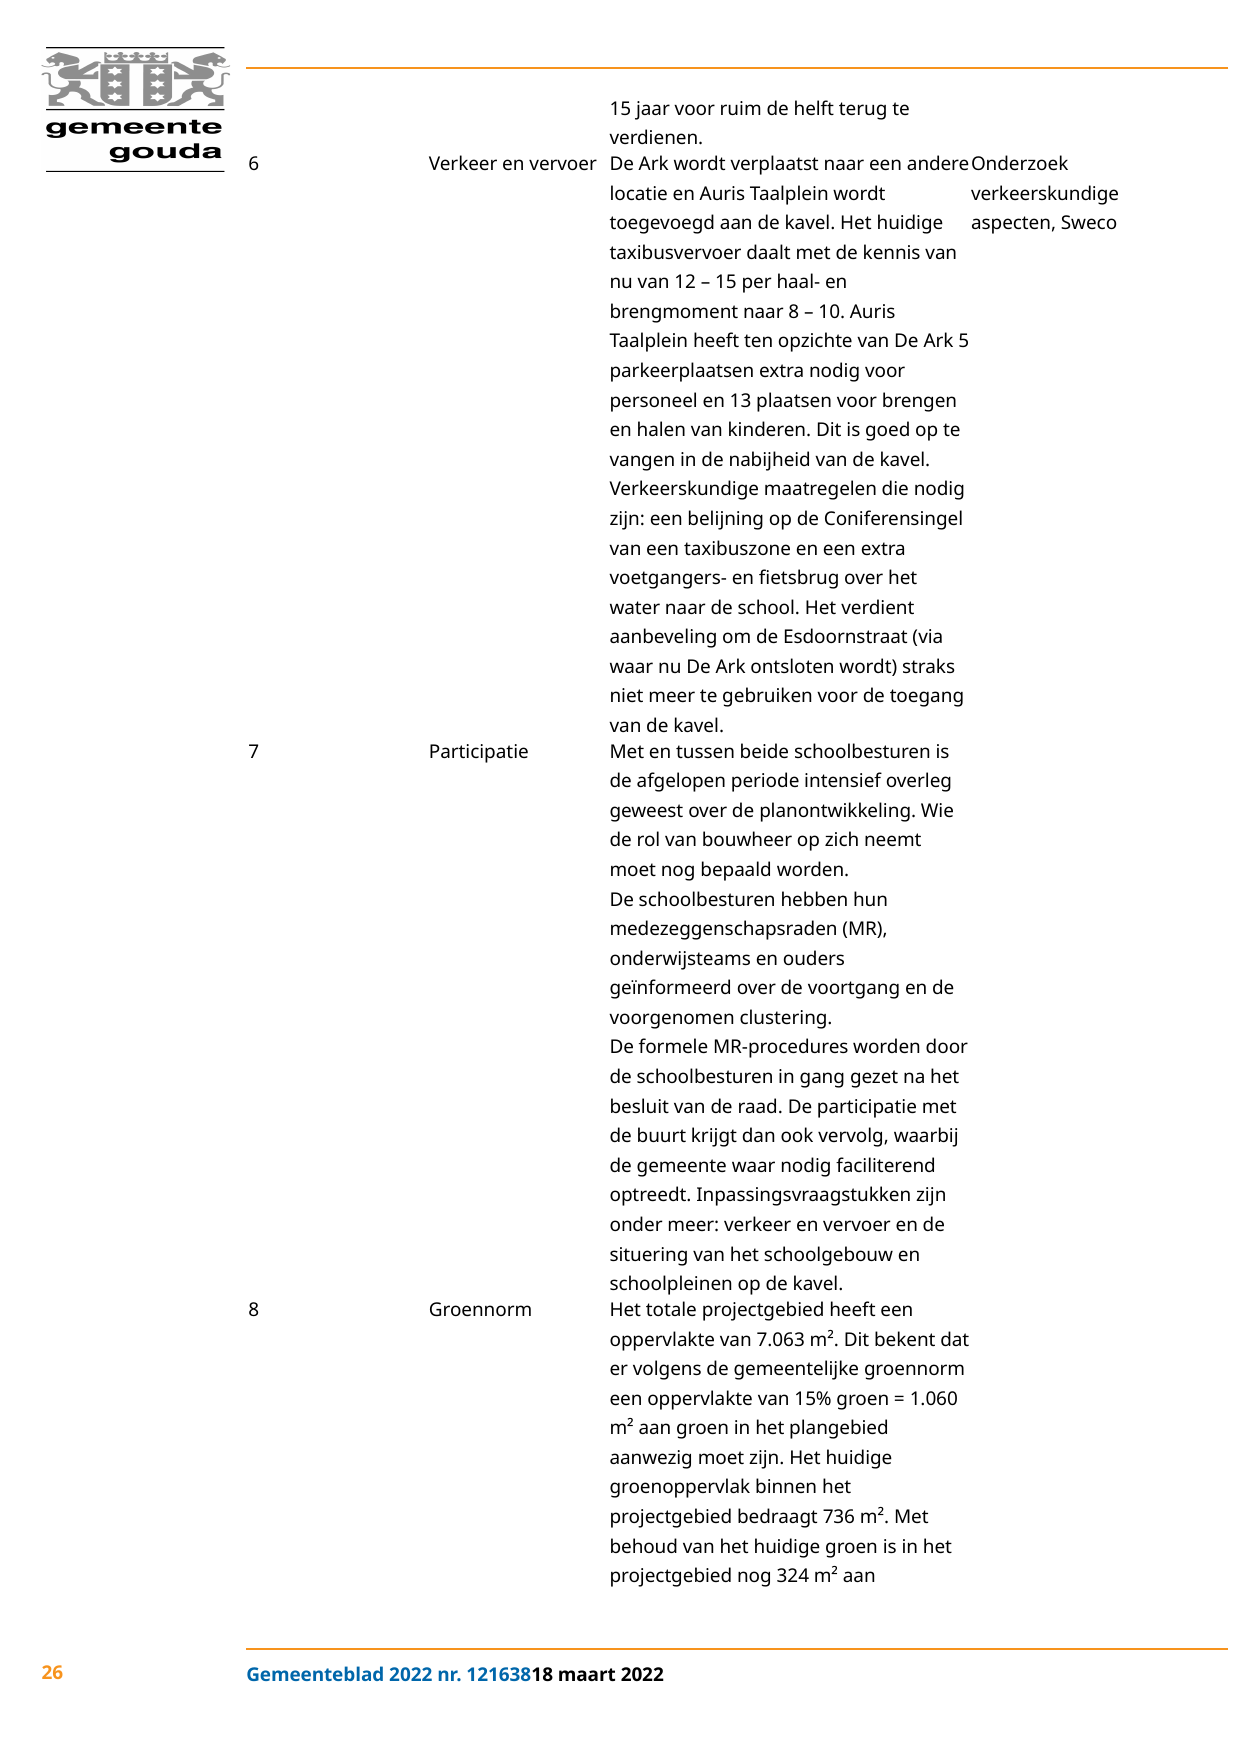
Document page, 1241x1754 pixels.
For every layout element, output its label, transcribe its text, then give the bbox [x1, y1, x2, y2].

table_cell Participatie [429, 738, 609, 1296]
table_cell [248, 95, 429, 150]
table_cell [971, 738, 1152, 1296]
table_cell 6 [248, 150, 429, 738]
table_cell [971, 95, 1152, 150]
table_cell [429, 95, 609, 150]
table_cell [971, 1296, 1152, 1588]
picture [41, 47, 231, 172]
table_cell Groennorm [429, 1296, 609, 1588]
table_cell Het totale projectgebied heeft een oppervlakte van 7.063 m². Dit bekent dat er volgens de gemeentelijke groennorm een oppervlakte van 15% groen = 1.060 m² aan groen in het plangebied aanwezig moet zijn. Het huidige groenoppervlak binnen het projectgebied bedraagt 736 m². Met behoud van het huidige groen is in het projectgebied nog 324 m² aan [609, 1296, 971, 1588]
table_cell Onderzoek verkeerskundige aspecten, Sweco [971, 150, 1152, 738]
table_cell Verkeer en vervoer [429, 150, 609, 738]
table_cell 15 jaar voor ruim de helft terug te verdienen. [609, 95, 971, 150]
table_cell 8 [248, 1296, 429, 1588]
table_cell Met en tussen beide schoolbesturen is de afgelopen periode intensief overleg geweest over de planontwikkeling. Wie de rol van bouwheer op zich neemt moet nog bepaald worden. De schoolbesturen hebben hun medezeggenschapsraden (MR), onderwijsteams en ouders geïnformeerd over de voortgang en de voorgenomen clustering. De formele MR-procedures worden door de schoolbesturen in gang gezet na het besluit van de raad. De participatie met de buurt krijgt dan ook vervolg, waarbij de gemeente waar nodig faciliterend optreedt. Inpassingsvraagstukken zijn onder meer: verkeer en vervoer en de situering van het schoolgebouw en schoolpleinen op de kavel. [609, 738, 971, 1296]
table_cell De Ark wordt verplaatst naar een andere locatie en Auris Taalplein wordt toegevoegd aan de kavel. Het huidige taxibusvervoer daalt met de kennis van nu van 12 – 15 per haal- en brengmoment naar 8 – 10. Auris Taalplein heeft ten opzichte van De Ark 5 parkeerplaatsen extra nodig voor personeel en 13 plaatsen voor brengen en halen van kinderen. Dit is goed op te vangen in de nabijheid van de kavel. Verkeerskundige maatregelen die nodig zijn: een belijning op de Coniferensingel van een taxibuszone en een extra voetgangers- en fietsbrug over het water naar de school. Het verdient aanbeveling om de Esdoornstraat (via waar nu De Ark ontsloten wordt) straks niet meer te gebruiken voor de toegang van de kavel. [609, 150, 971, 738]
table_cell 7 [248, 738, 429, 1296]
